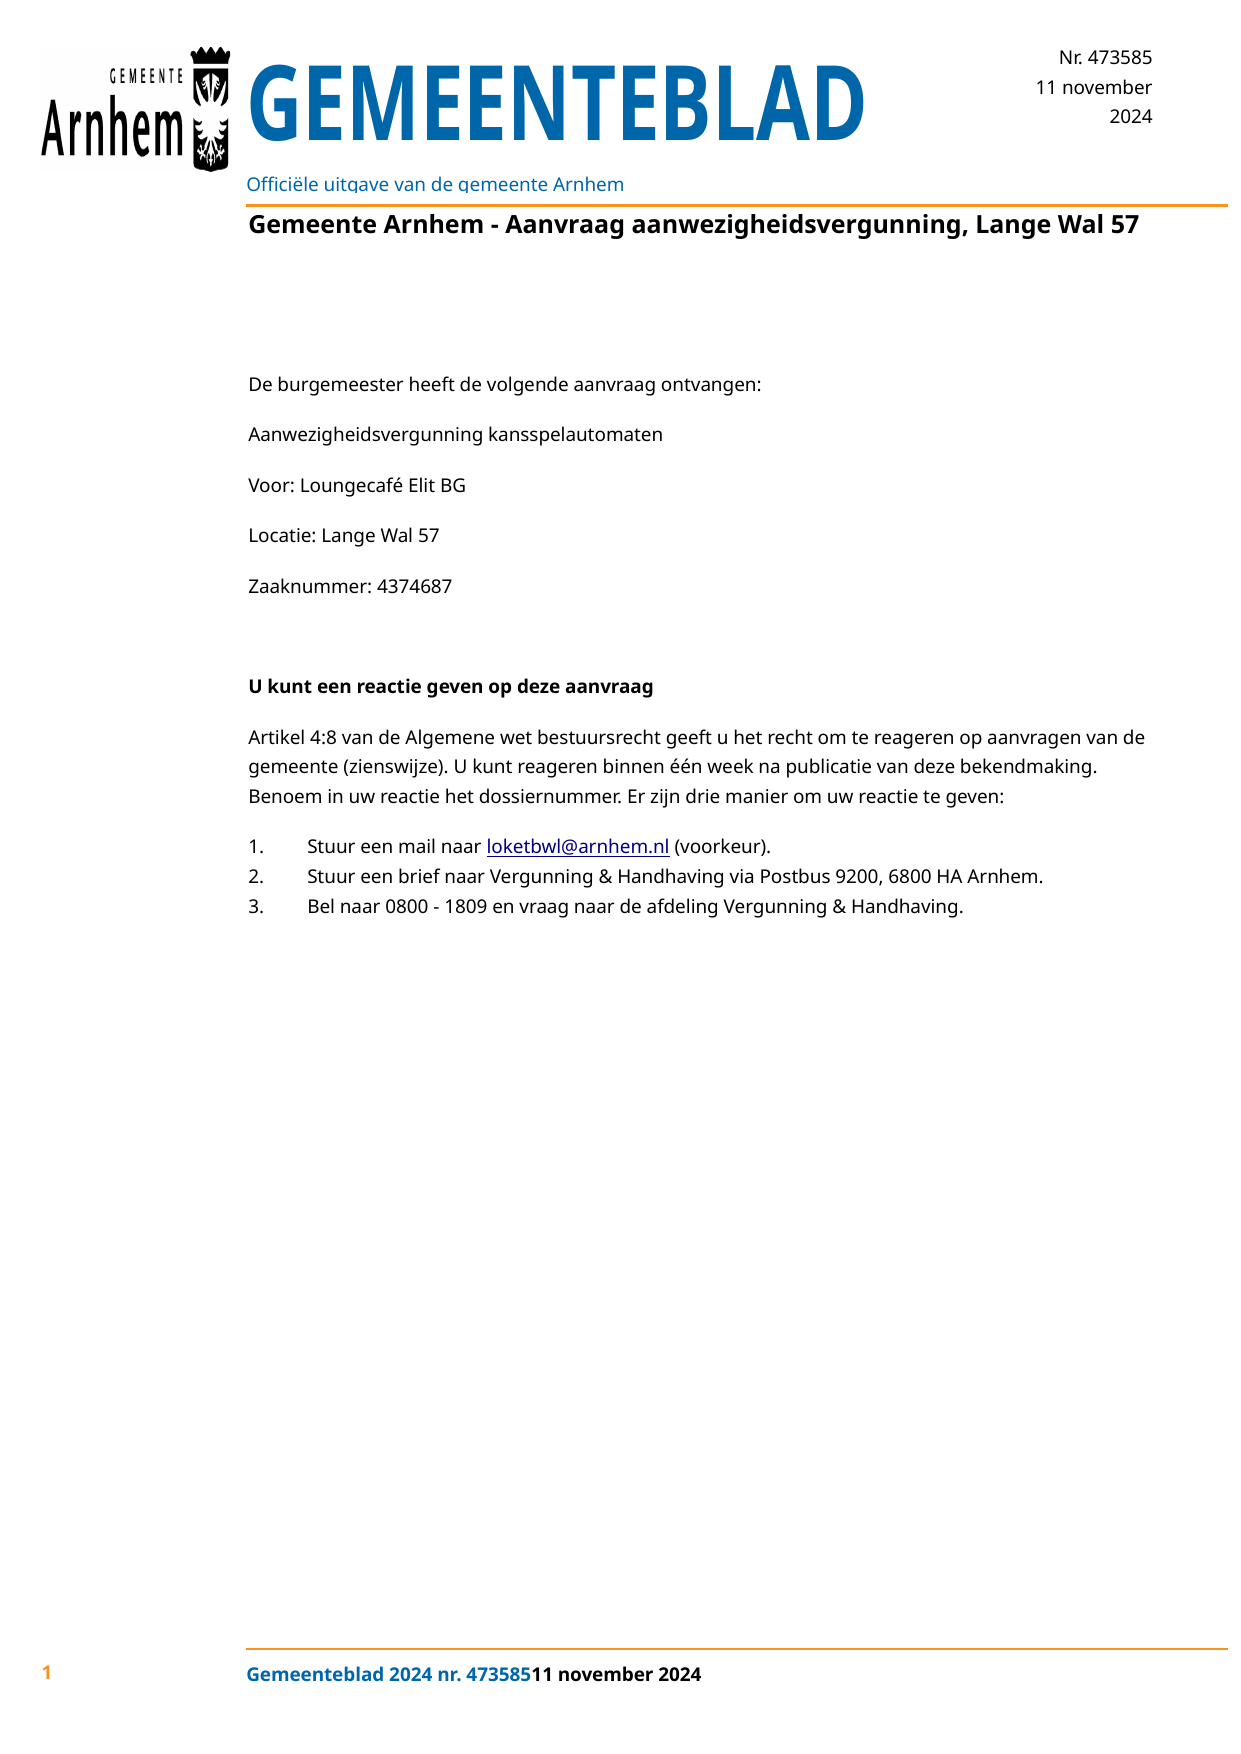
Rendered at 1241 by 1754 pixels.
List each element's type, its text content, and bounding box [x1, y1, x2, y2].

text Artikel 4:8 van de Algemene wet bestuursrecht geeft u het recht om te reageren op aanvragen van de gemeente (zienswijze). U kunt reageren binnen één week na publicatie van deze bekendmaking. Benoem in uw reactie het dossiernummer. Er zijn drie manier om uw reactie te geven: [248, 724, 1152, 809]
text Zaaknummer: 4374687 [248, 573, 1152, 598]
text De burgemeester heeft de volgende aanvraag ontvangen: [248, 371, 1152, 397]
text Voor: Loungecafé Elit BG [248, 472, 1152, 498]
list Stuur een mail naar loketbwl@arnhem.nl (voorkeur). [248, 834, 1152, 859]
text Locatie: Lange Wal 57 [248, 522, 1152, 548]
list Bel naar 0800 - 1809 en vraag naar de afdeling Vergunning & Handhaving. [248, 893, 1152, 918]
text Gemeente Arnhem - Aanvraag aanwezigheidsvergunning, Lange Wal 57 [248, 207, 1152, 241]
list Stuur een brief naar Vergunning & Handhaving via Postbus 9200, 6800 HA Arnhem. [248, 863, 1152, 889]
text Aanwezigheidsvergunning kansspelautomaten [248, 422, 1152, 447]
picture [41, 47, 231, 172]
text U kunt een reactie geven op deze aanvraag [248, 674, 1152, 699]
